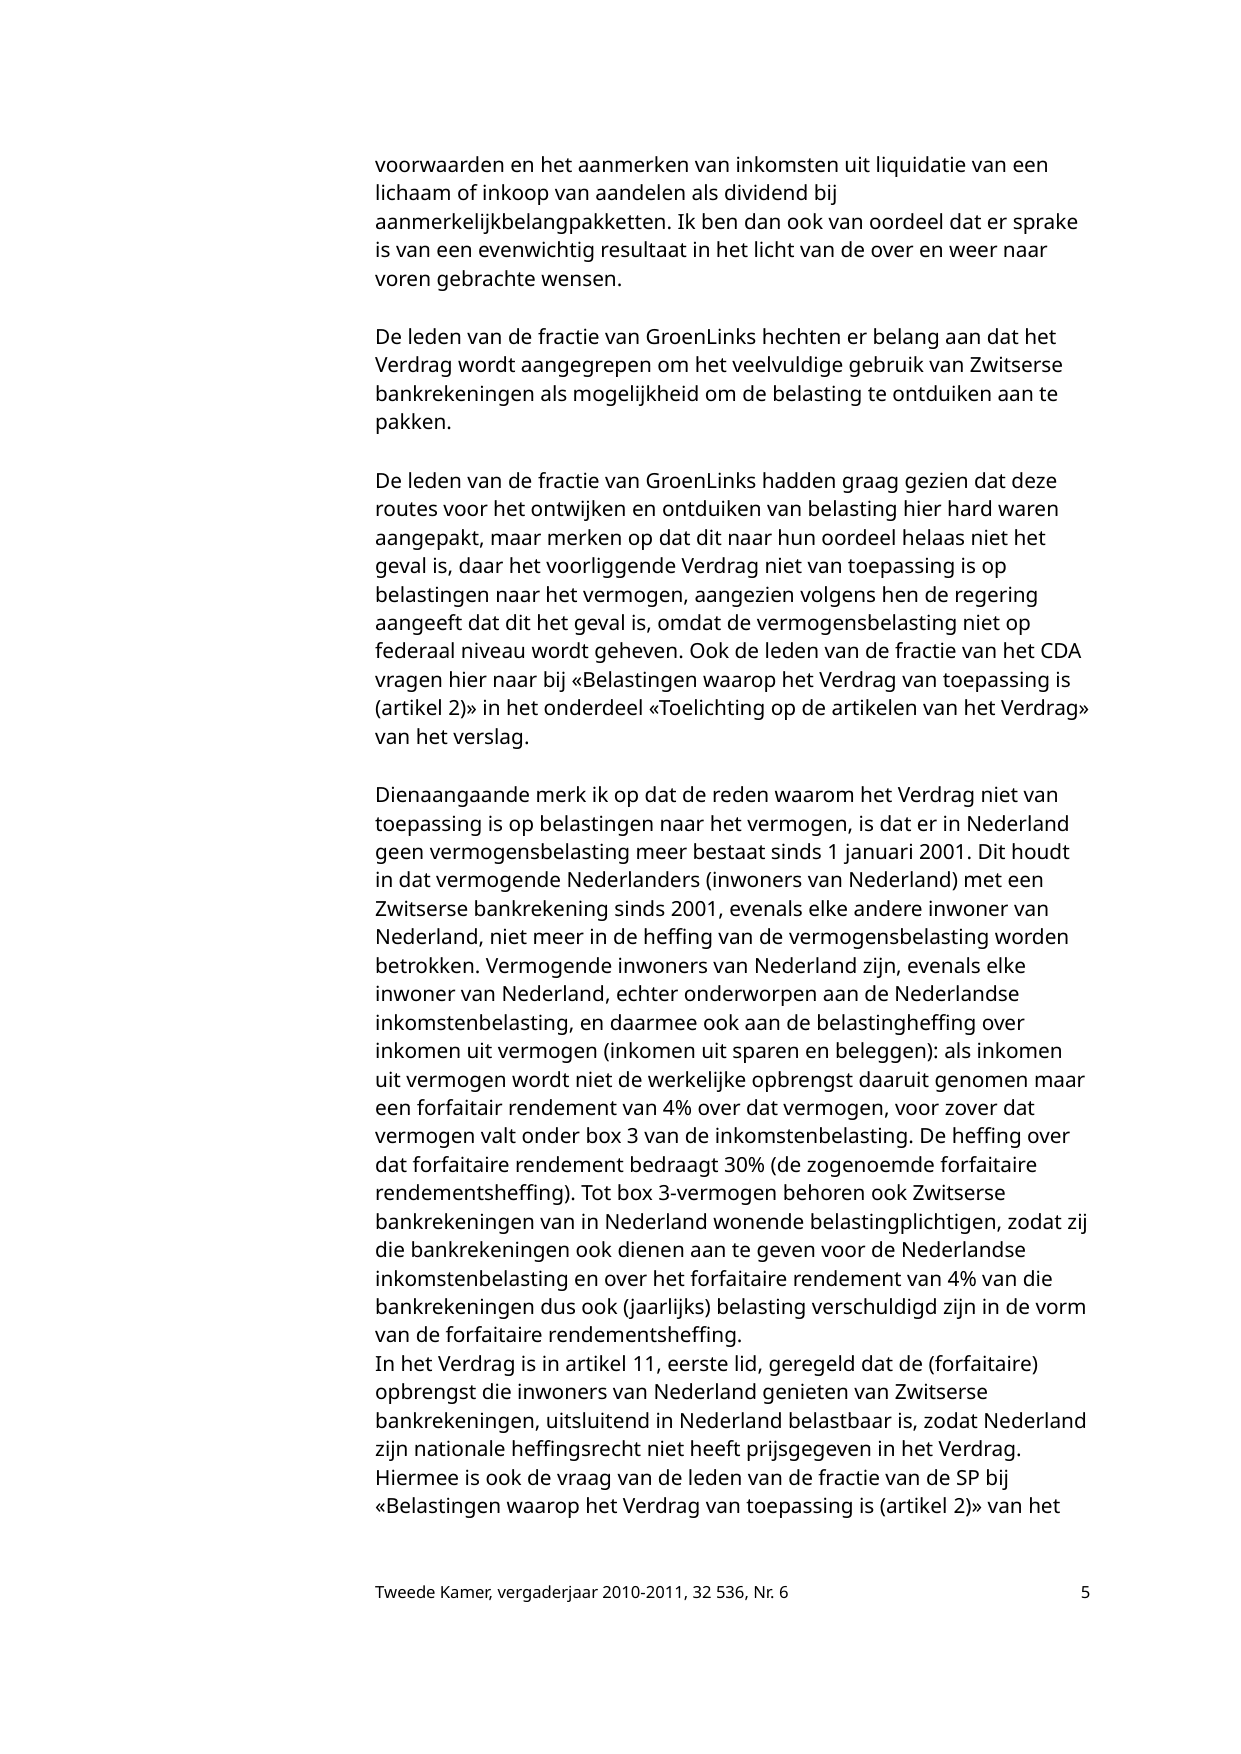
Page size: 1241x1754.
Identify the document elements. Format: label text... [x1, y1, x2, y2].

text In het Verdrag is in artikel 11, eerste lid, geregeld dat de (forfaitaire) opbrengst die inwoners van Nederland genieten van Zwitserse bankrekeningen, uitsluitend in Nederland belastbaar is, zodat Nederland zijn nationale heffingsrecht niet heeft prijsgegeven in het Verdrag. Hiermee is ook de vraag van de leden van de fractie van de SP bij «Belastingen waarop het Verdrag van toepassing is (artikel 2)» van het [375, 1349, 1090, 1520]
text Dienaangaande merk ik op dat de reden waarom het Verdrag niet van toepassing is op belastingen naar het vermogen, is dat er in Nederland geen vermogensbelasting meer bestaat sinds 1 januari 2001. Dit houdt in dat vermogende Nederlanders (inwoners van Nederland) met een Zwitserse bankrekening sinds 2001, evenals elke andere inwoner van Nederland, niet meer in de heffing van de vermogensbelasting worden betrokken. Vermogende inwoners van Nederland zijn, evenals elke inwoner van Nederland, echter onderworpen aan de Nederlandse inkomstenbelasting, en daarmee ook aan de belastingheffing over inkomen uit vermogen (inkomen uit sparen en beleggen): als inkomen uit vermogen wordt niet de werkelijke opbrengst daaruit genomen maar een forfaitair rendement van 4% over dat vermogen, voor zover dat vermogen valt onder box 3 van de inkomstenbelasting. De heffing over dat forfaitaire rendement bedraagt 30% (de zogenoemde forfaitaire rendementsheffing). Tot box 3-vermogen behoren ook Zwitserse bankrekeningen van in Nederland wonende belastingplichtigen, zodat zij die bankrekeningen ook dienen aan te geven voor de Nederlandse inkomstenbelasting en over het forfaitaire rendement van 4% van die bankrekeningen dus ook (jaarlijks) belasting verschuldigd zijn in de vorm van de forfaitaire rendementsheffing. [375, 780, 1090, 1349]
text De leden van de fractie van GroenLinks hechten er belang aan dat het Verdrag wordt aangegrepen om het veelvuldige gebruik van Zwitserse bankrekeningen als mogelijkheid om de belasting te ontduiken aan te pakken. [375, 322, 1090, 436]
text voorwaarden en het aanmerken van inkomsten uit liquidatie van een lichaam of inkoop van aandelen als dividend bij aanmerkelijkbelangpakketten. Ik ben dan ook van oordeel dat er sprake is van een evenwichtig resultaat in het licht van de over en weer naar voren gebrachte wensen. [375, 150, 1090, 292]
text De leden van de fractie van GroenLinks hadden graag gezien dat deze routes voor het ontwijken en ontduiken van belasting hier hard waren aangepakt, maar merken op dat dit naar hun oordeel helaas niet het geval is, daar het voorliggende Verdrag niet van toepassing is op belastingen naar het vermogen, aangezien volgens hen de regering aangeeft dat dit het geval is, omdat de vermogensbelasting niet op federaal niveau wordt geheven. Ook de leden van de fractie van het CDA vragen hier naar bij «Belastingen waarop het Verdrag van toepassing is (artikel 2)» in het onderdeel «Toelichting op de artikelen van het Verdrag» van het verslag. [375, 466, 1090, 750]
